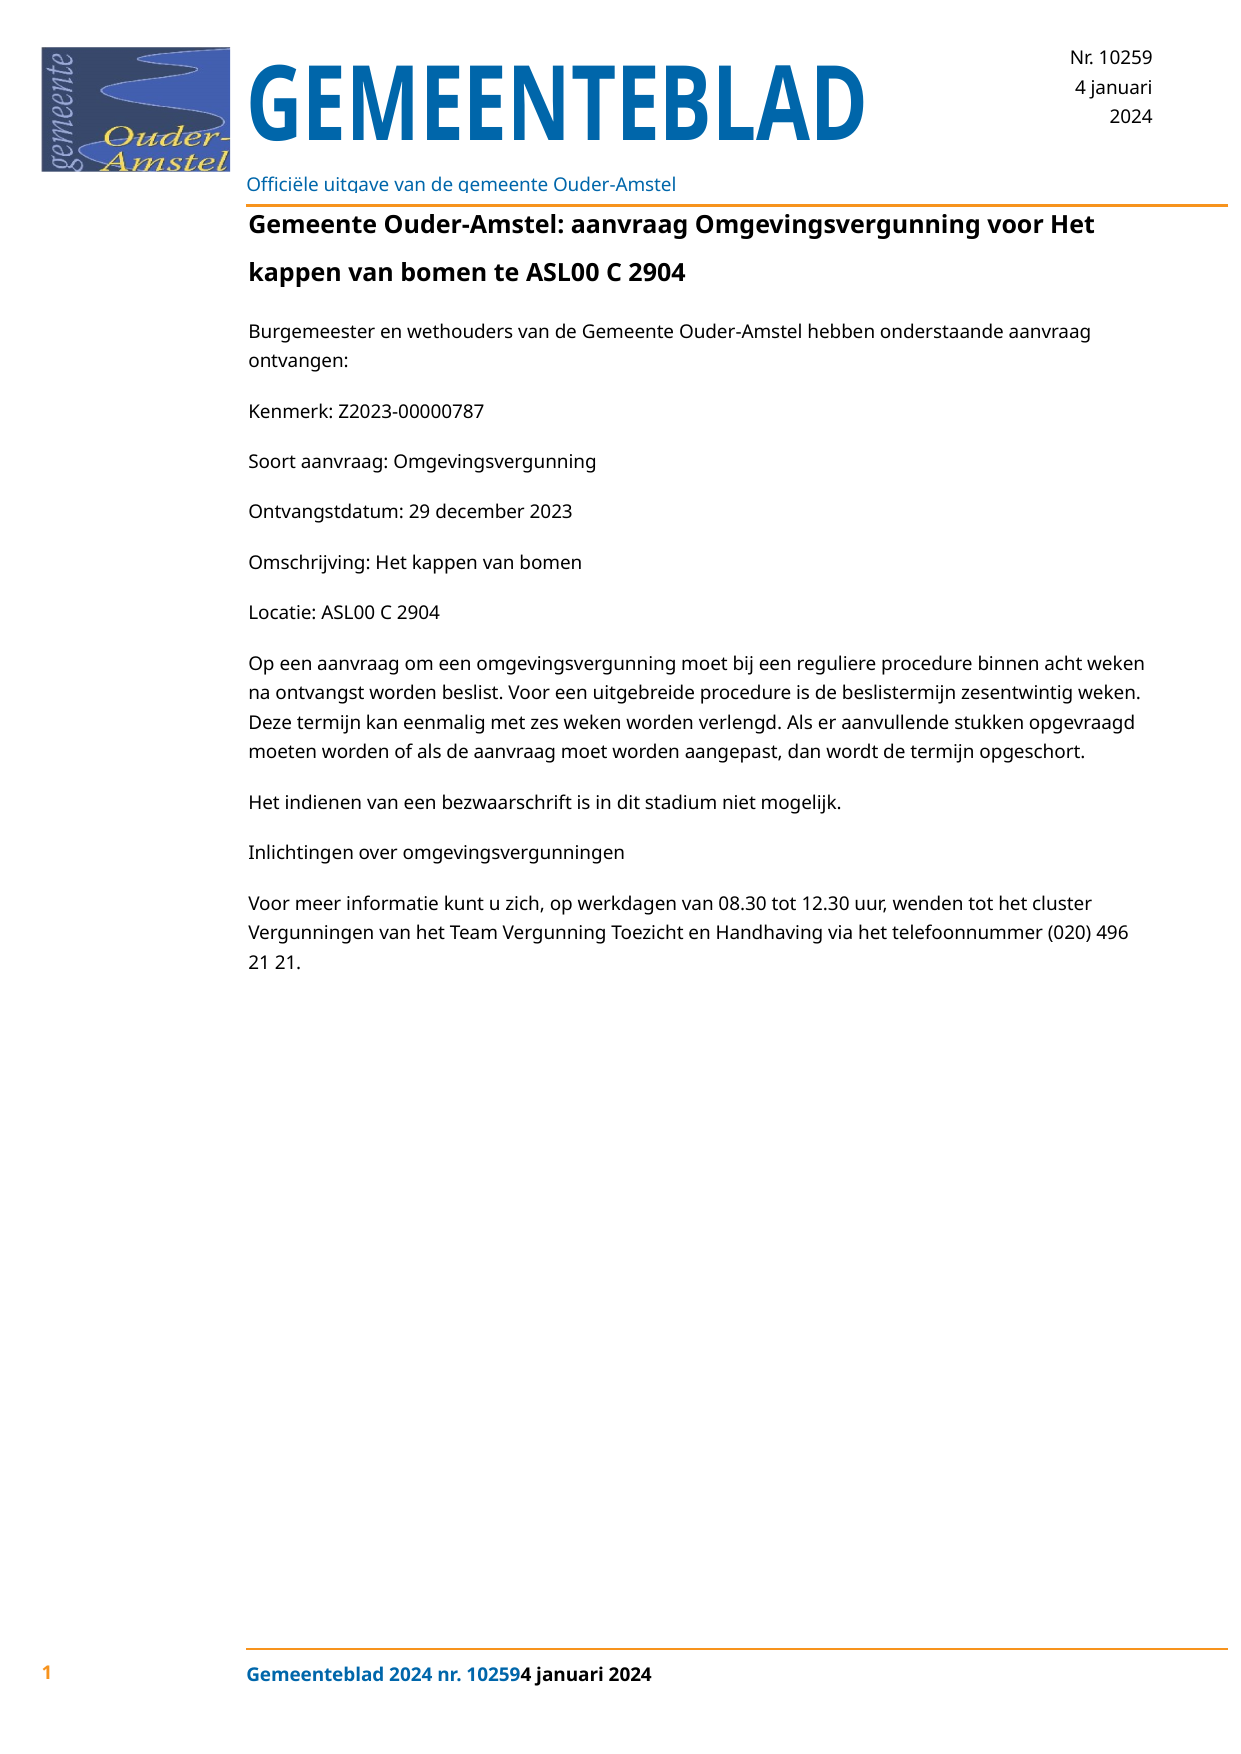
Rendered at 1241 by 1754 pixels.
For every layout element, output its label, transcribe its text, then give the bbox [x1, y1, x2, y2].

text Op een aanvraag om een omgevingsvergunning moet bij een reguliere procedure binnen acht weken na ontvangst worden beslist. Voor een uitgebreide procedure is de beslistermijn zesentwintig weken. Deze termijn kan eenmalig met zes weken worden verlengd. Als er aanvullende stukken opgevraagd moeten worden of als de aanvraag moet worden aangepast, dan wordt de termijn opgeschort. [248, 650, 1152, 764]
picture [41, 47, 231, 172]
text Het indienen van een bezwaarschrift is in dit stadium niet mogelijk. [248, 789, 1152, 815]
text Burgemeester en wethouders van de Gemeente Ouder-Amstel hebben onderstaande aanvraag ontvangen: [248, 318, 1152, 373]
text Soort aanvraag: Omgevingsvergunning [248, 448, 1152, 474]
text Locatie: ASL00 C 2904 [248, 599, 1152, 625]
text Voor meer informatie kunt u zich, op werkdagen van 08.30 tot 12.30 uur, wenden tot het cluster Vergunningen van het Team Vergunning Toezicht en Handhaving via het telefoonnummer (020) 496 21 21. [248, 890, 1152, 975]
text Ontvangstdatum: 29 december 2023 [248, 499, 1152, 524]
text Gemeente Ouder-Amstel: aanvraag Omgevingsvergunning voor Het kappen van bomen te ASL00 C 2904 [248, 207, 1152, 288]
text Omschrijving: Het kappen van bomen [248, 549, 1152, 575]
text Inlichtingen over omgevingsvergunningen [248, 839, 1152, 865]
text Kenmerk: Z2023-00000787 [248, 398, 1152, 424]
